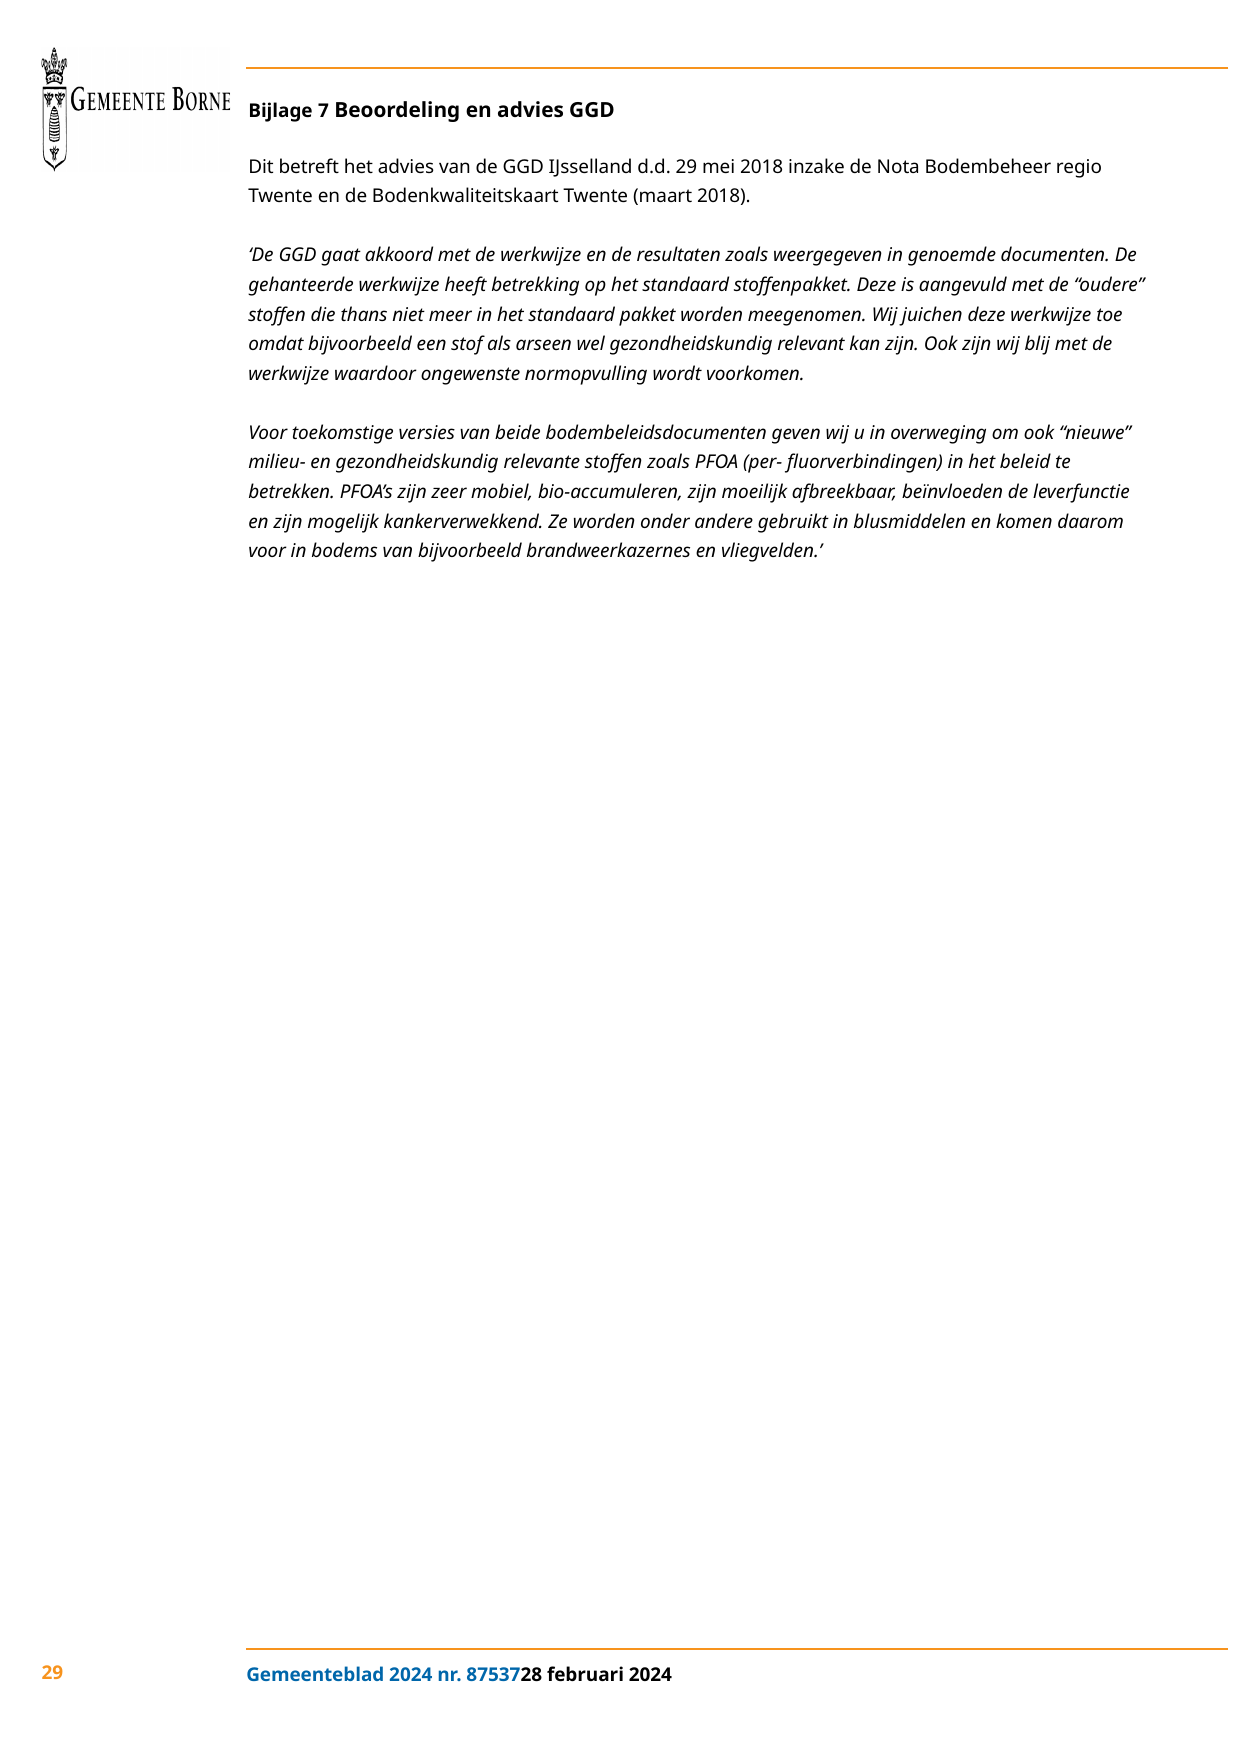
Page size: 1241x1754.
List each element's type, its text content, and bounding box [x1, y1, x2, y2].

text ‘De GGD gaat akkoord met de werkwijze en de resultaten zoals weergegeven in genoemde documenten. De gehanteerde werkwijze heeft betrekking op het standaard stoffenpakket. Deze is aangevuld met de “oudere” stoffen die thans niet meer in het standaard pakket worden meegenomen. Wij juichen deze werkwijze toe omdat bijvoorbeeld een stof als arseen wel gezondheidskundig relevant kan zijn. Ook zijn wij blij met de werkwijze waardoor ongewenste normopvulling wordt voorkomen. [248, 242, 1152, 386]
text Dit betreft het advies van de GGD IJsselland d.d. 29 mei 2018 inzake de Nota Bodembeheer regio Twente en de Bodenkwaliteitskaart Twente (maart 2018). [248, 153, 1152, 208]
text Bijlage 7 Beoordeling en advies GGD [248, 95, 1152, 123]
text Voor toekomstige versies van beide bodembeleidsdocumenten geven wij u in overweging om ook “nieuwe” milieu- en gezondheidskundig relevante stoffen zoals PFOA (per- fluorverbindingen) in het beleid te betrekken. PFOA’s zijn zeer mobiel, bio-accumuleren, zijn moeilijk afbreekbaar, beïnvloeden de leverfunctie en zijn mogelijk kankerverwekkend. Ze worden onder andere gebruikt in blusmiddelen en komen daarom voor in bodems van bijvoorbeeld brandweerkazernes en vliegvelden.’ [248, 419, 1152, 563]
picture [41, 47, 231, 172]
